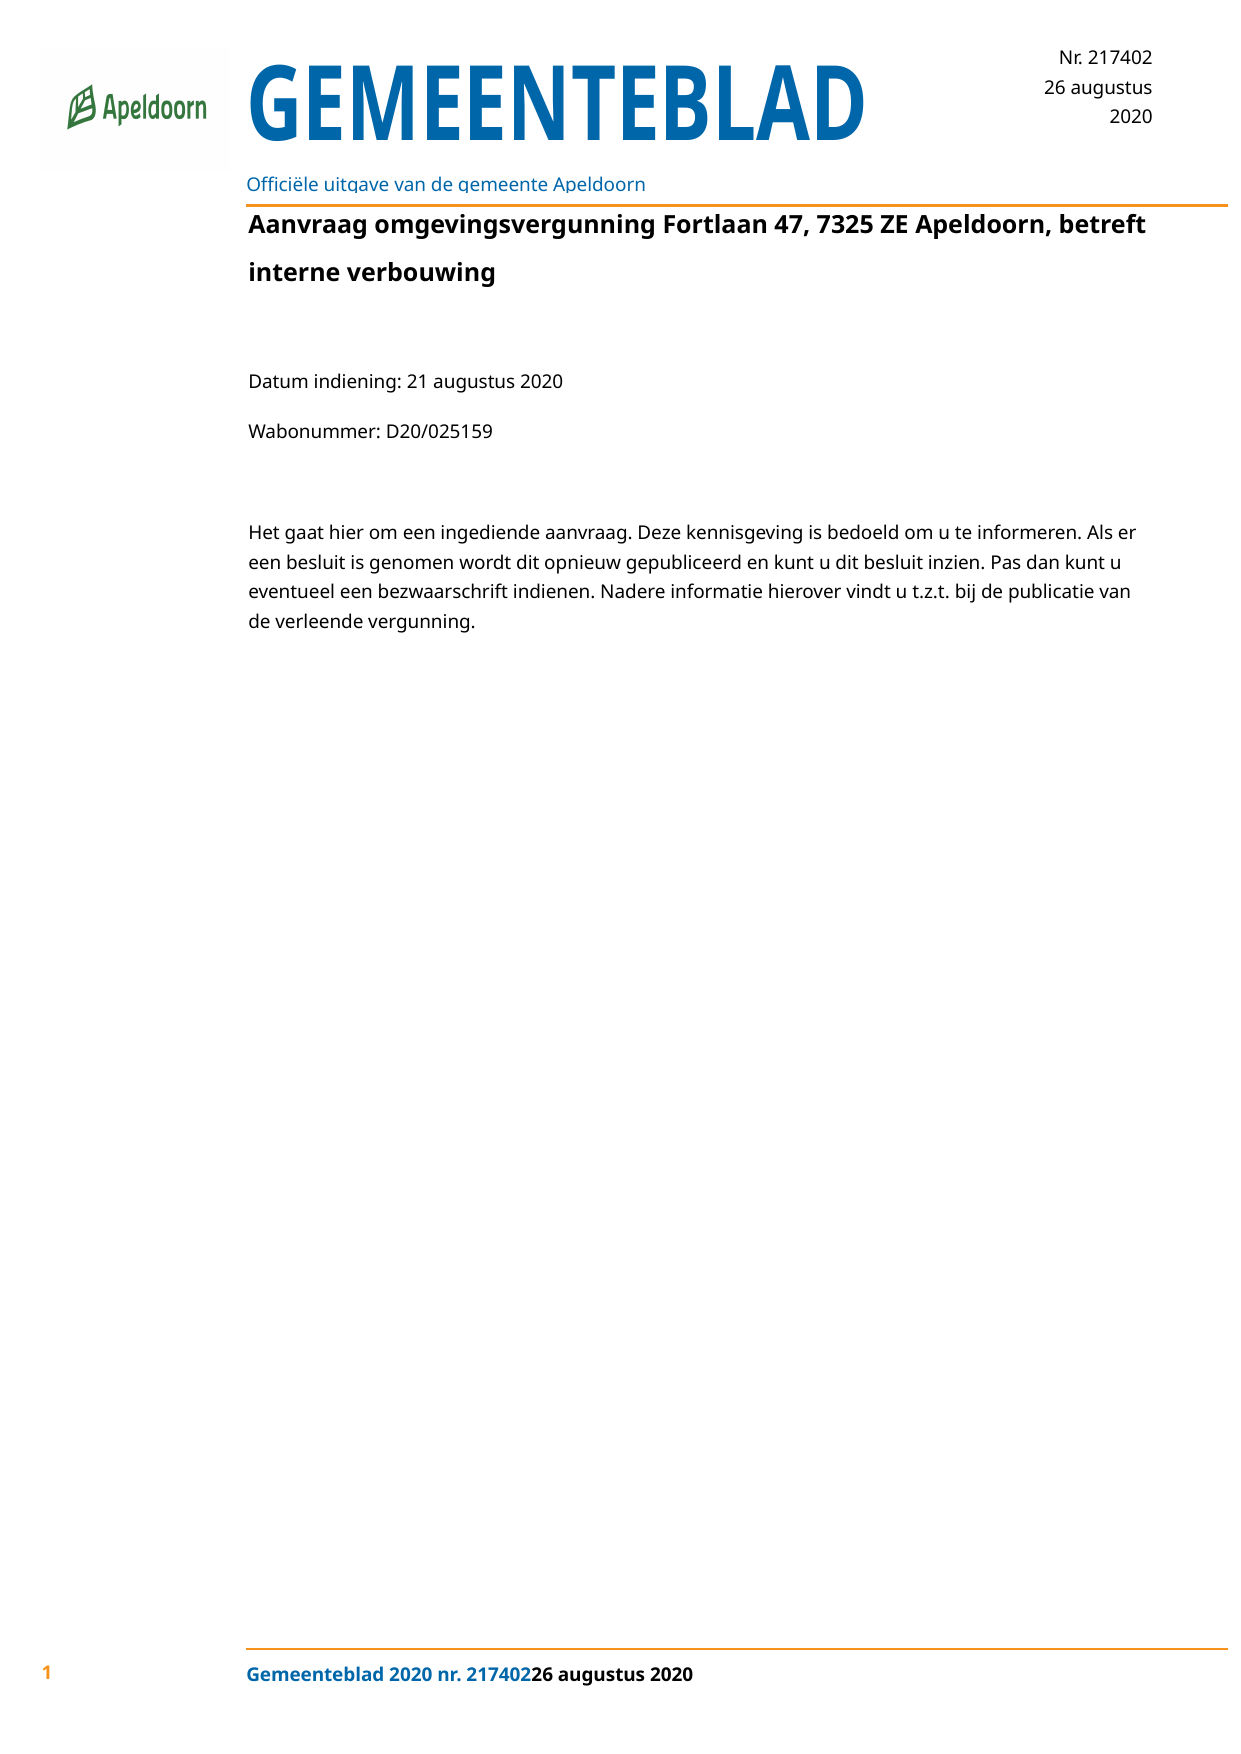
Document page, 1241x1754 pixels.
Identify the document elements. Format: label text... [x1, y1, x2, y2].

text Datum indiening: 21 augustus 2020 [248, 368, 1152, 394]
text Aanvraag omgevingsvergunning Fortlaan 47, 7325 ZE Apeldoorn, betreft interne verbouwing [248, 207, 1152, 288]
text Het gaat hier om een ingediende aanvraag. Deze kennisgeving is bedoeld om u te informeren. Als er een besluit is genomen wordt dit opnieuw gepubliceerd en kunt u dit besluit inzien. Pas dan kunt u eventueel een bezwaarschrift indienen. Nadere informatie hierover vindt u t.z.t. bij de publicatie van de verleende vergunning. [248, 519, 1152, 634]
picture [41, 47, 231, 172]
text Wabonummer: D20/025159 [248, 419, 1152, 444]
